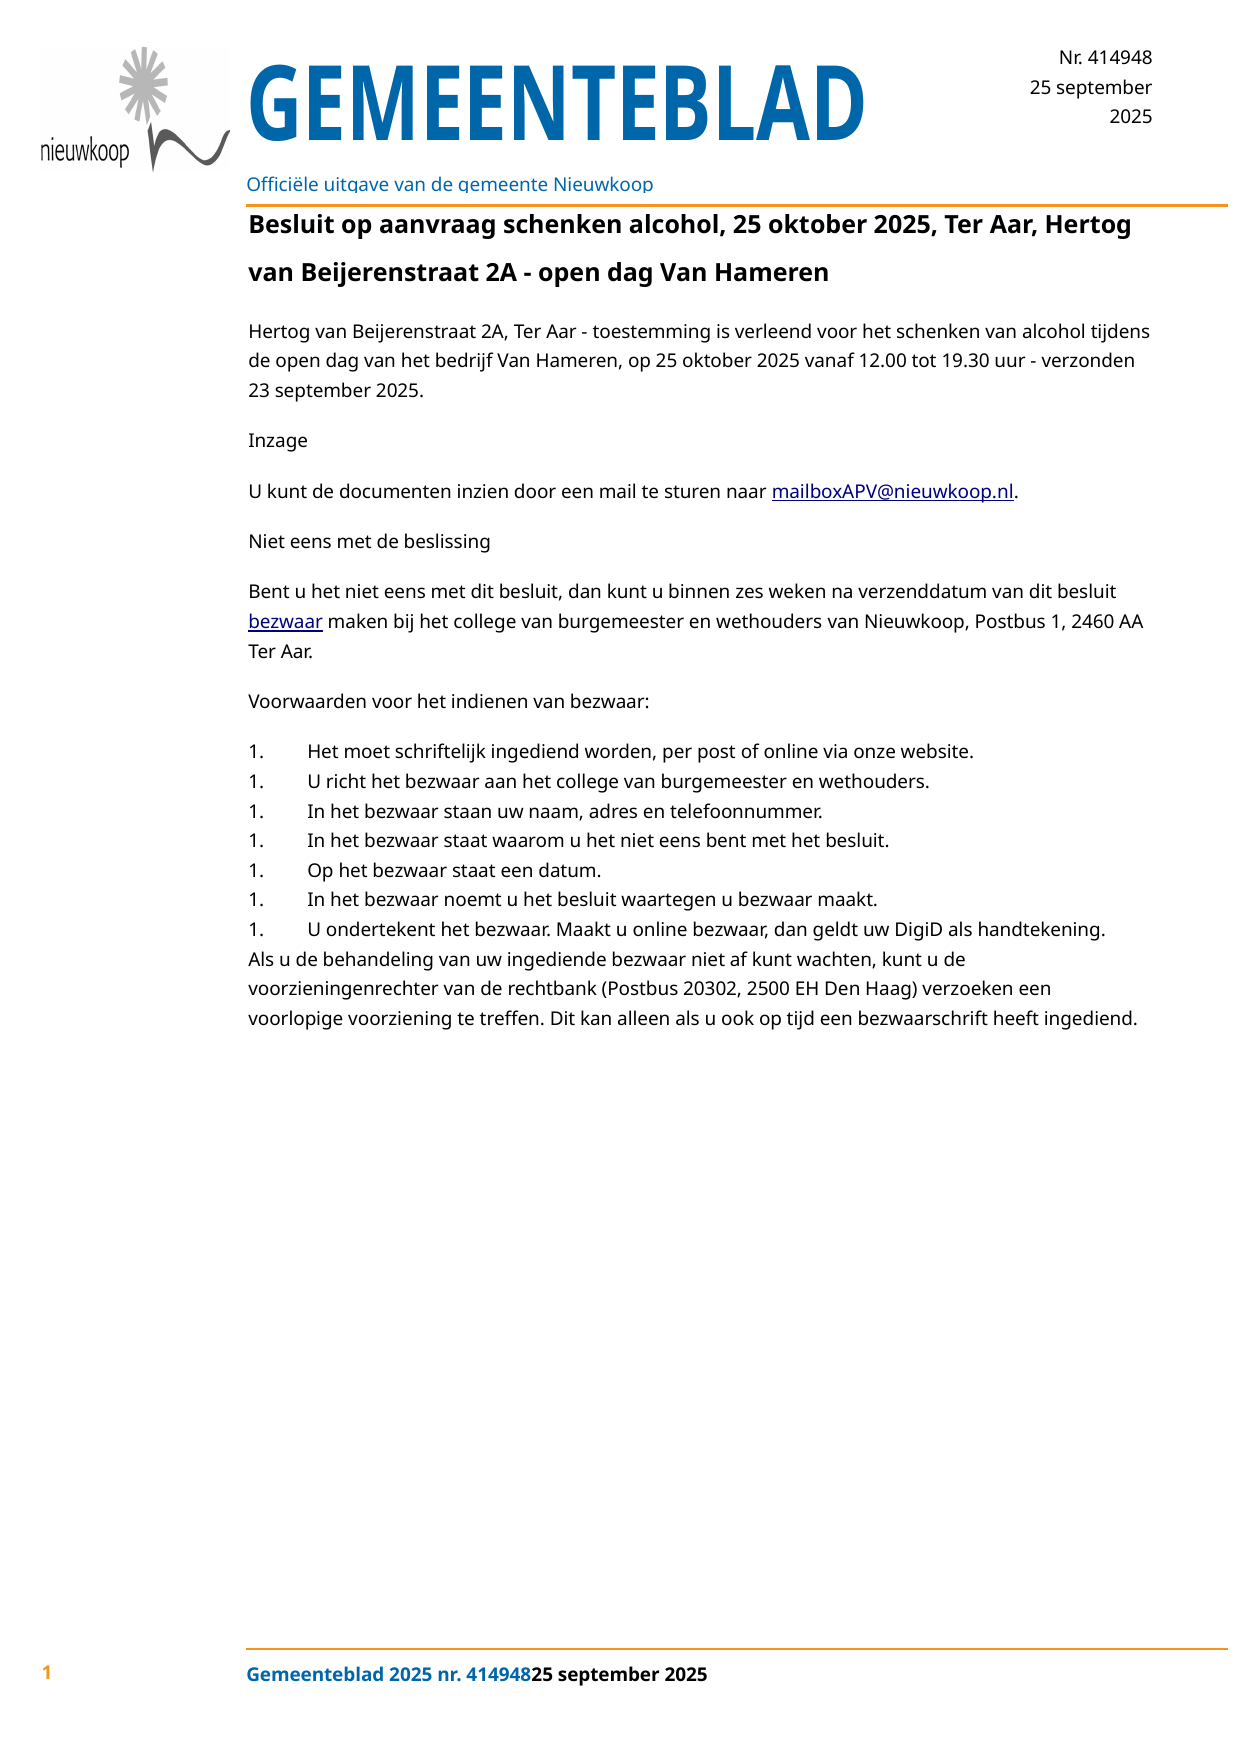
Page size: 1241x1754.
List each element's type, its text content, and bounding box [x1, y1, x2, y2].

text Voorwaarden voor het indienen van bezwaar: [248, 688, 1152, 714]
text Als u de behandeling van uw ingediende bezwaar niet af kunt wachten, kunt u de voorzieningenrechter van de rechtbank (Postbus 20302, 2500 EH Den Haag) verzoeken een voorlopige voorziening te treffen. Dit kan alleen als u ook op tijd een bezwaarschrift heeft ingediend. [248, 946, 1152, 1031]
picture [41, 47, 231, 172]
list Het moet schriftelijk ingediend worden, per post of online via onze website. [248, 739, 1152, 764]
list In het bezwaar staan uw naam, adres en telefoonnummer. [248, 798, 1152, 824]
text Niet eens met de beslissing [248, 528, 1152, 554]
text Hertog van Beijerenstraat 2A, Ter Aar - toestemming is verleend voor het schenken van alcohol tijdens de open dag van het bedrijf Van Hameren, op 25 oktober 2025 vanaf 12.00 tot 19.30 uur - verzonden 23 september 2025. [248, 318, 1152, 403]
list Op het bezwaar staat een datum. [248, 857, 1152, 883]
list In het bezwaar noemt u het besluit waartegen u bezwaar maakt. [248, 887, 1152, 912]
text Besluit op aanvraag schenken alcohol, 25 oktober 2025, Ter Aar, Hertog van Beijerenstraat 2A - open dag Van Hameren [248, 207, 1152, 288]
list U ondertekent het bezwaar. Maakt u online bezwaar, dan geldt uw DigiD als handtekening. [248, 916, 1152, 942]
text Bent u het niet eens met dit besluit, dan kunt u binnen zes weken na verzenddatum van dit besluit bezwaar maken bij het college van burgemeester en wethouders van Nieuwkoop, Postbus 1, 2460 AA Ter Aar. [248, 579, 1152, 664]
list U richt het bezwaar aan het college van burgemeester en wethouders. [248, 768, 1152, 794]
list In het bezwaar staat waarom u het niet eens bent met het besluit. [248, 827, 1152, 853]
text Inzage [248, 427, 1152, 453]
text U kunt de documenten inzien door een mail te sturen naar mailboxAPV@nieuwkoop.nl. [248, 478, 1152, 504]
